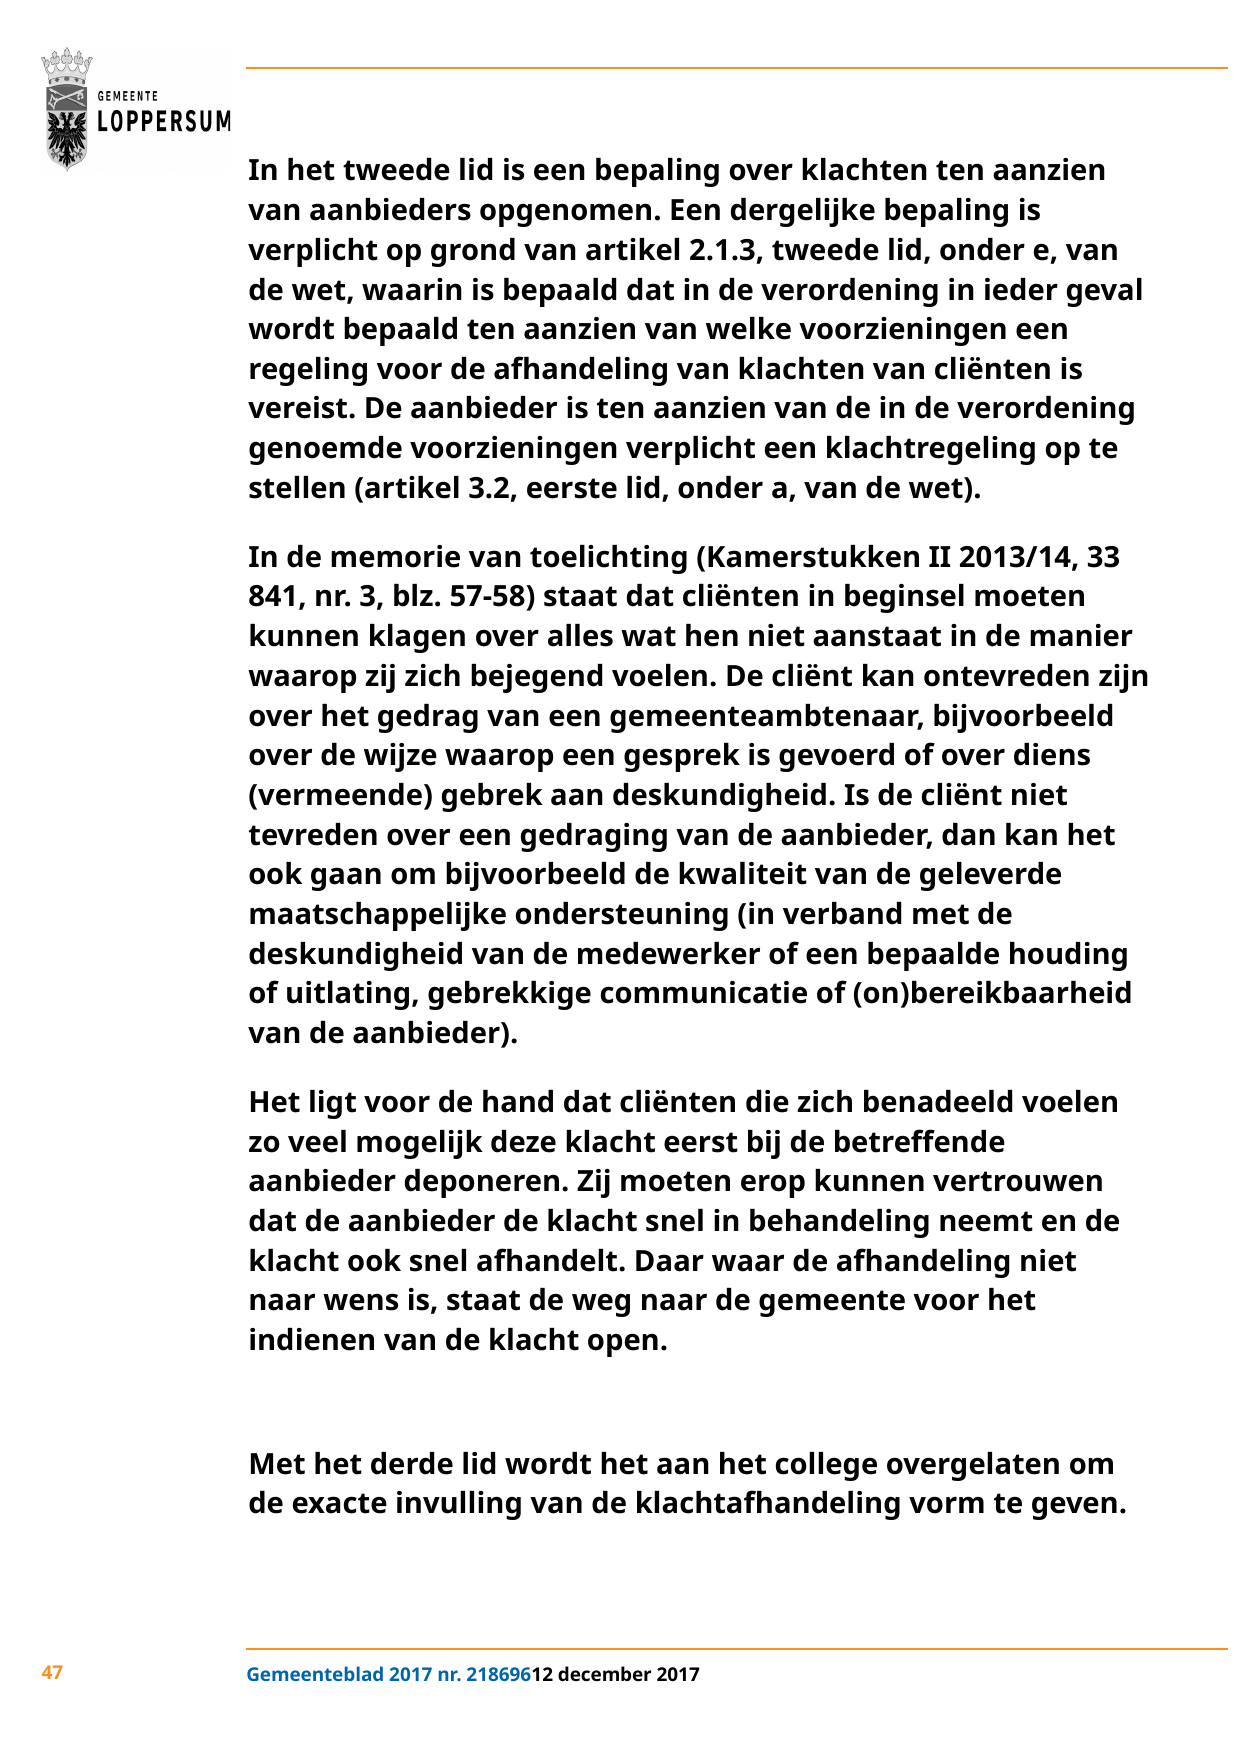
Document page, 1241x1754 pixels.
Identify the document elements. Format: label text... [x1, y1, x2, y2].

text In het tweede lid is een bepaling over klachten ten aanzien van aanbieders opgenomen. Een dergelijke bepaling is verplicht op grond van artikel 2.1.3, tweede lid, onder e, van de wet, waarin is bepaald dat in de verordening in ieder geval wordt bepaald ten aanzien van welke voorzieningen een regeling voor de afhandeling van klachten van cliënten is vereist. De aanbieder is ten aanzien van de in de verordening genoemde voorzieningen verplicht een klachtregeling op te stellen (artikel 3.2, eerste lid, onder a, van de wet). [248, 150, 1152, 507]
picture [41, 47, 231, 172]
text Het ligt voor de hand dat cliënten die zich benadeeld voelen zo veel mogelijk deze klacht eerst bij de betreffende aanbieder deponeren. Zij moeten erop kunnen vertrouwen dat de aanbieder de klacht snel in behandeling neemt en de klacht ook snel afhandelt. Daar waar de afhandeling niet naar wens is, staat de weg naar de gemeente voor het indienen van de klacht open. [248, 1081, 1152, 1359]
text Met het derde lid wordt het aan het college overgelaten om de exacte invulling van de klachtafhandeling vorm te geven. [248, 1443, 1152, 1522]
text In de memorie van toelichting (Kamerstukken II 2013/14, 33 841, nr. 3, blz. 57-58) staat dat cliënten in beginsel moeten kunnen klagen over alles wat hen niet aanstaat in de manier waarop zij zich bejegend voelen. De cliënt kan ontevreden zijn over het gedrag van een gemeenteambtenaar, bijvoorbeeld over de wijze waarop een gesprek is gevoerd of over diens (vermeende) gebrek aan deskundigheid. Is de cliënt niet tevreden over een gedraging van de aanbieder, dan kan het ook gaan om bijvoorbeeld de kwaliteit van de geleverde maatschappelijke ondersteuning (in verband met de deskundigheid van de medewerker of een bepaalde houding of uitlating, gebrekkige communicatie of (on)bereikbaarheid van de aanbieder). [248, 536, 1152, 1052]
